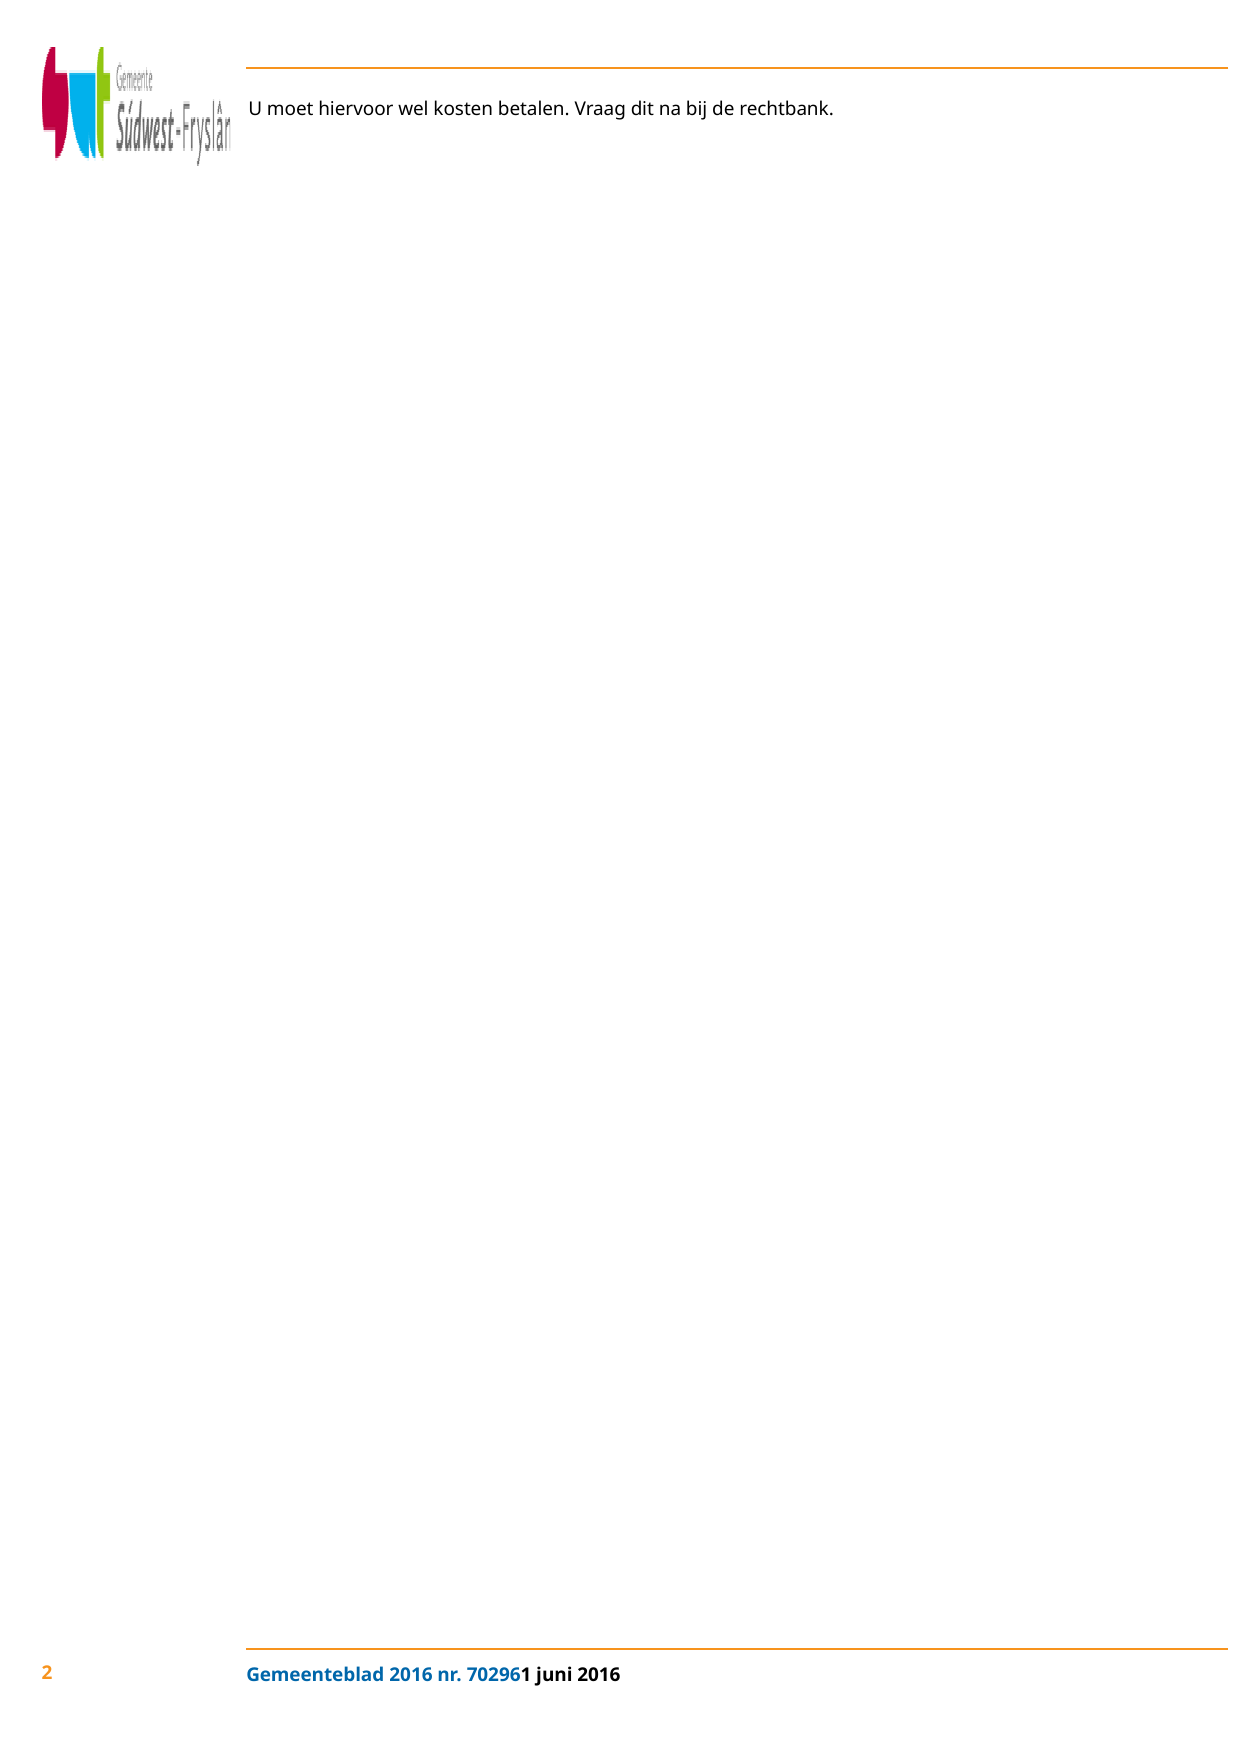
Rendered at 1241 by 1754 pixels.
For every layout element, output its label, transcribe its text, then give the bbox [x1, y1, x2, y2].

picture [41, 47, 231, 172]
text U moet hiervoor wel kosten betalen. Vraag dit na bij de rechtbank. [248, 95, 1152, 121]
